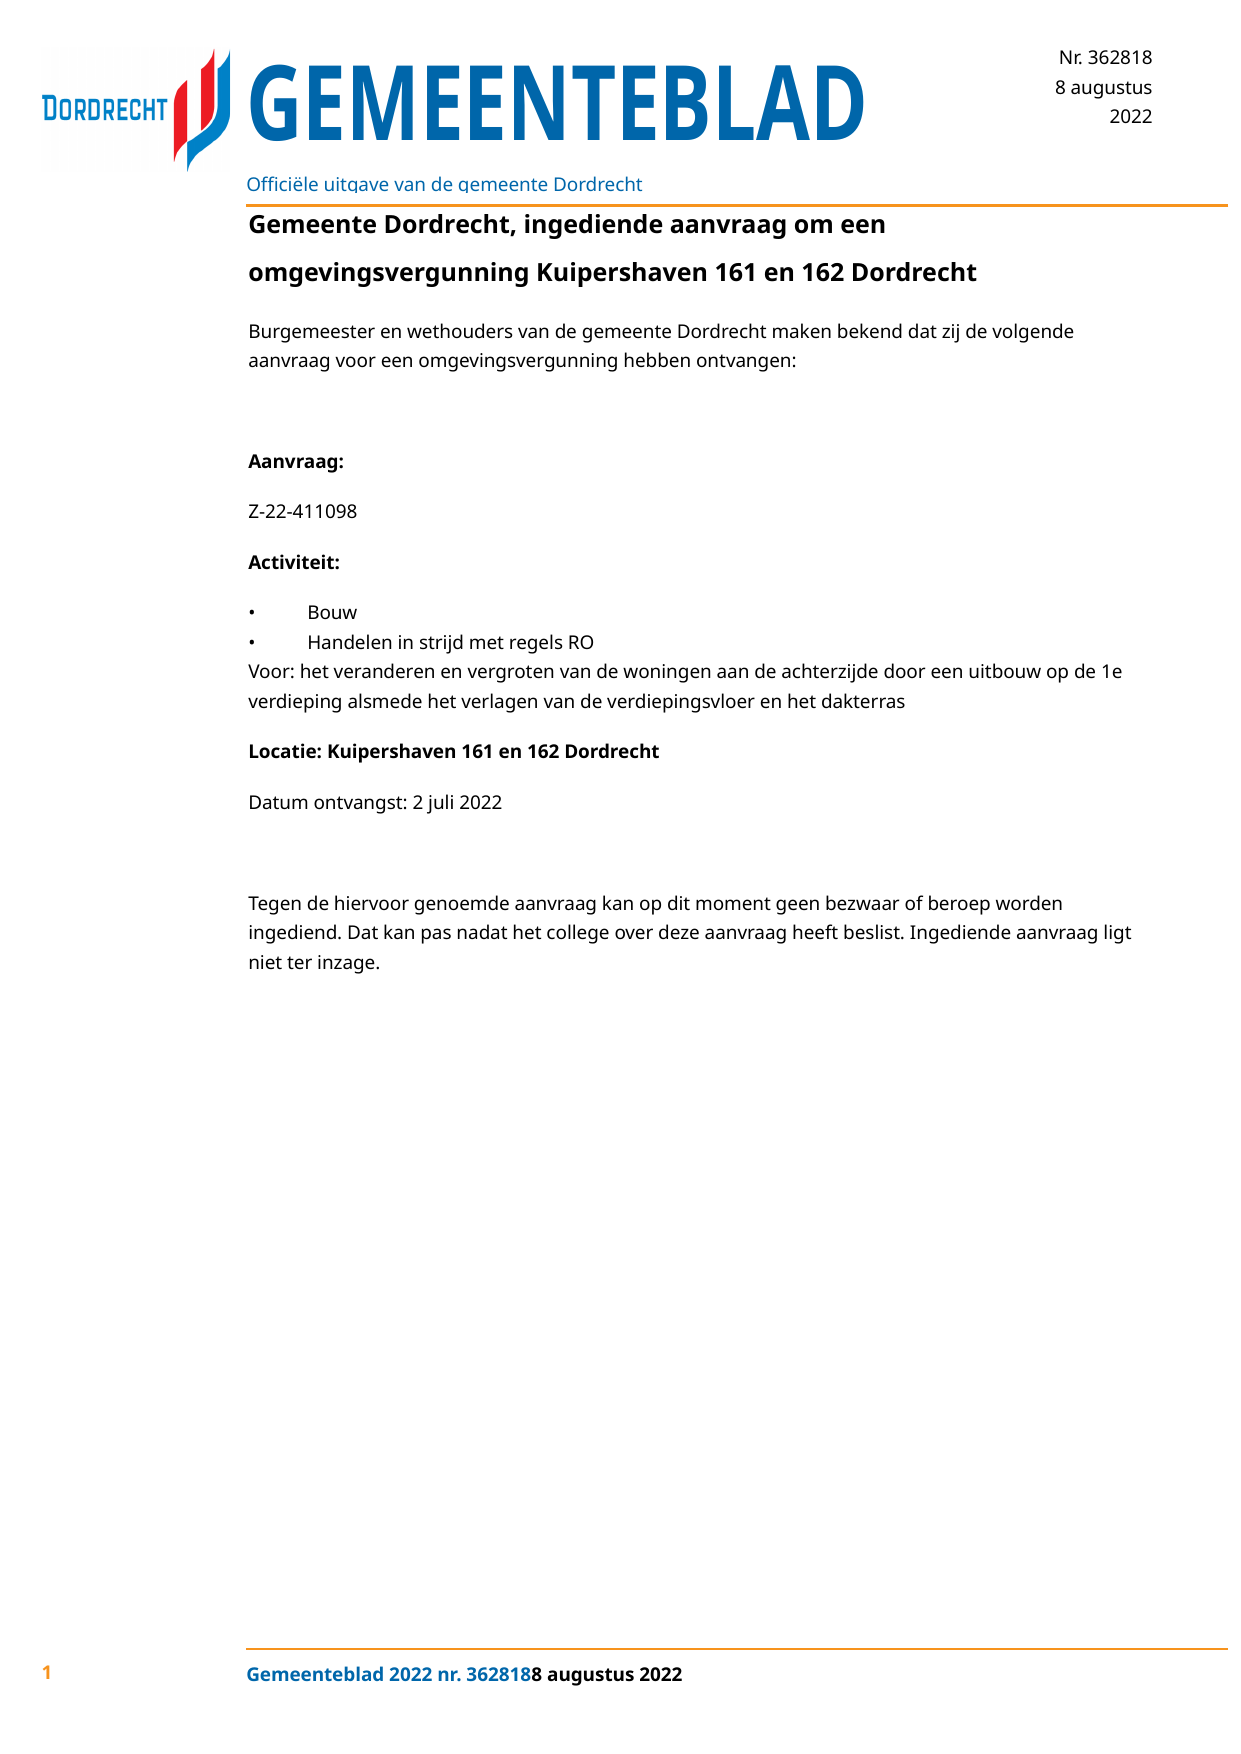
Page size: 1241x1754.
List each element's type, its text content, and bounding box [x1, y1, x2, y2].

text Aanvraag: [248, 448, 1152, 474]
picture [41, 47, 231, 172]
text Datum ontvangst: 2 juli 2022 [248, 789, 1152, 815]
list Bouw [248, 599, 1152, 625]
text Burgemeester en wethouders van de gemeente Dordrecht maken bekend dat zij de volgende aanvraag voor een omgevingsvergunning hebben ontvangen: [248, 318, 1152, 373]
text Voor: het veranderen en vergroten van de woningen aan de achterzijde door een uitbouw op de 1e verdieping alsmede het verlagen van de verdiepingsvloer en het dakterras [248, 659, 1152, 714]
list Handelen in strijd met regels RO [248, 629, 1152, 655]
text Locatie: Kuipershaven 161 en 162 Dordrecht [248, 739, 1152, 764]
text Z-22-411098 [248, 499, 1152, 524]
text Activiteit: [248, 549, 1152, 575]
text Gemeente Dordrecht, ingediende aanvraag om een omgevingsvergunning Kuipershaven 161 en 162 Dordrecht [248, 207, 1152, 288]
text Tegen de hiervoor genoemde aanvraag kan op dit moment geen bezwaar of beroep worden ingediend. Dat kan pas nadat het college over deze aanvraag heeft beslist. Ingediende aanvraag ligt niet ter inzage. [248, 890, 1152, 975]
